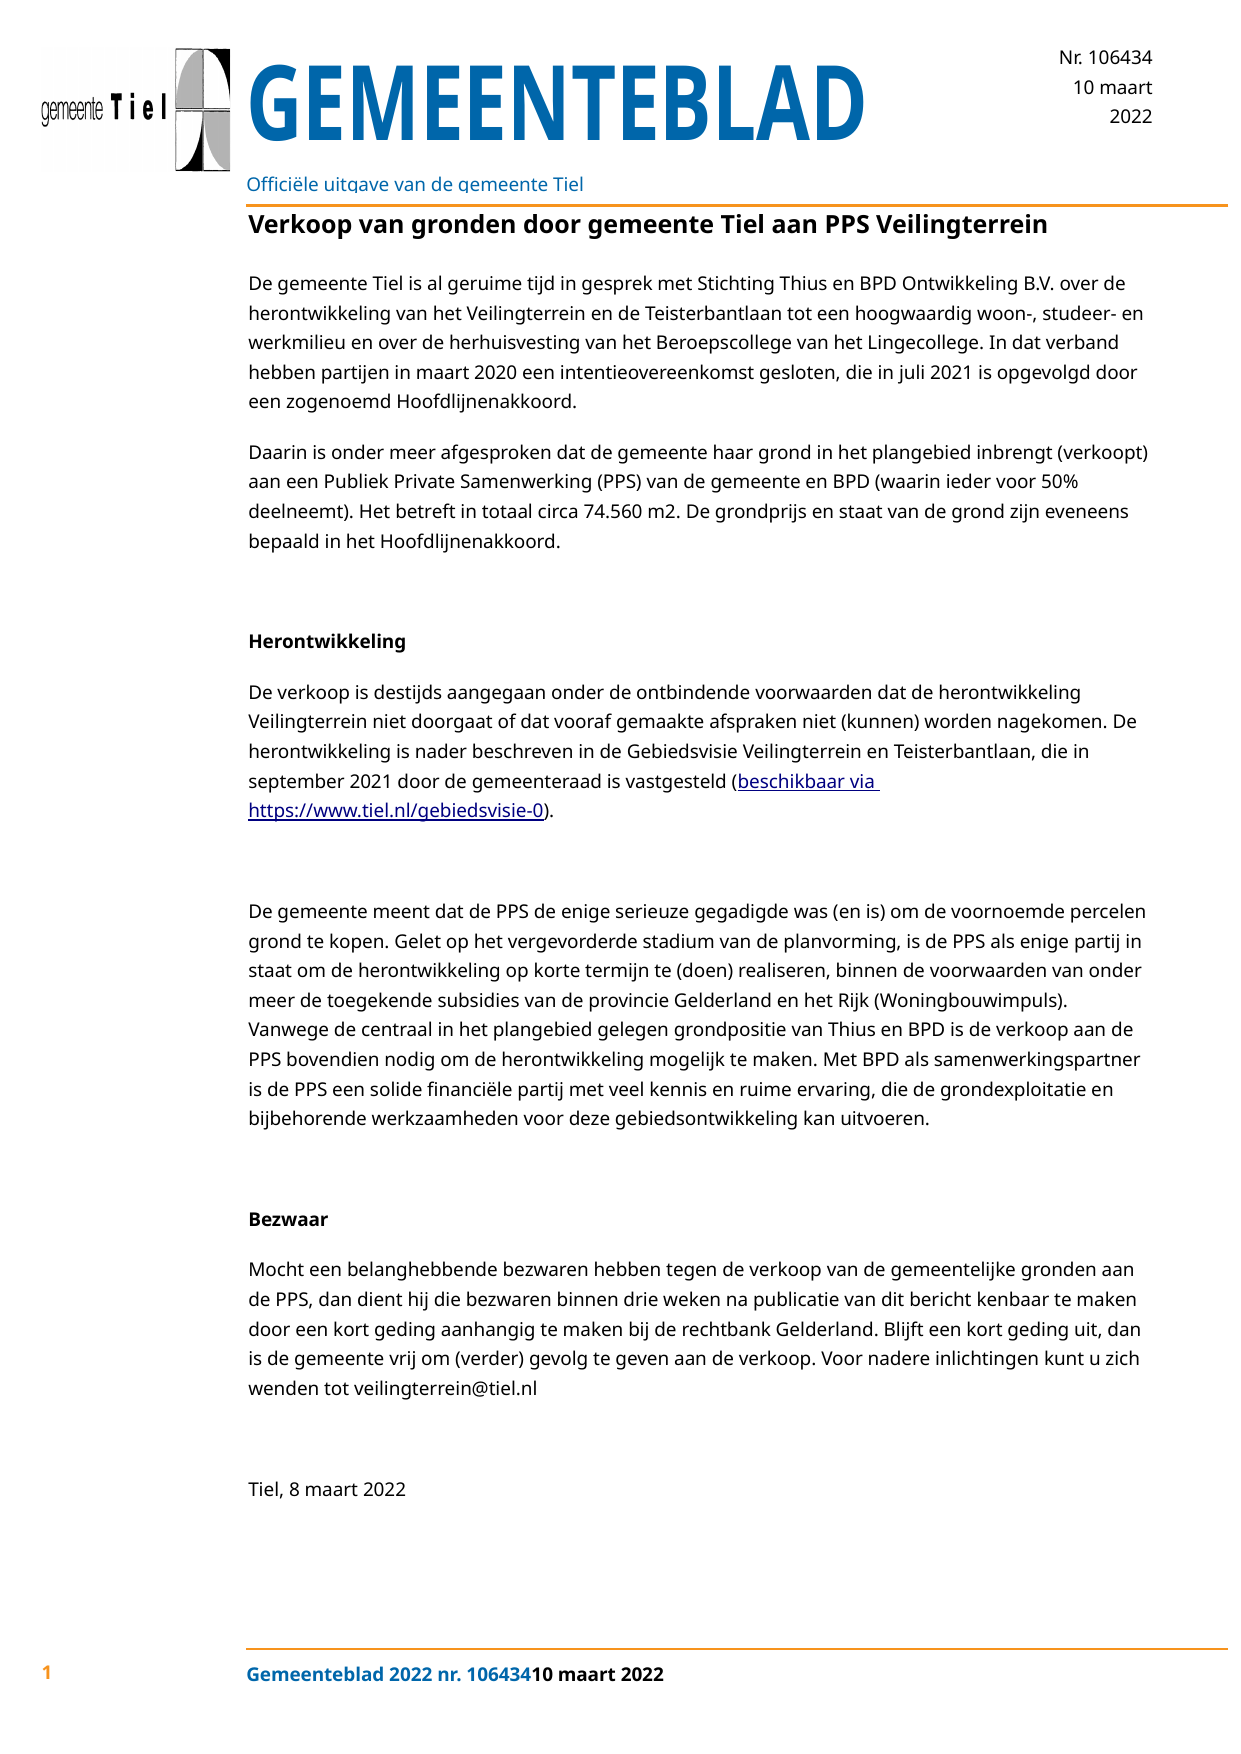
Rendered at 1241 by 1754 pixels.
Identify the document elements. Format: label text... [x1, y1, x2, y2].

text De verkoop is destijds aangegaan onder de ontbindende voorwaarden dat de herontwikkeling Veilingterrein niet doorgaat of dat vooraf gemaakte afspraken niet (kunnen) worden nagekomen. De herontwikkeling is nader beschreven in de Gebiedsvisie Veilingterrein en Teisterbantlaan, die in september 2021 door de gemeenteraad is vastgesteld (beschikbaar via https://www.tiel.nl/gebiedsvisie-0). [248, 679, 1152, 823]
text Bezwaar [248, 1206, 1152, 1232]
text Mocht een belanghebbende bezwaren hebben tegen de verkoop van de gemeentelijke gronden aan de PPS, dan dient hij die bezwaren binnen drie weken na publicatie van dit bericht kenbaar te maken door een kort geding aanhangig te maken bij de rechtbank Gelderland. Blijft een kort geding uit, dan is de gemeente vrij om (verder) gevolg te geven aan de verkoop. Voor nadere inlichtingen kunt u zich wenden tot veilingterrein@tiel.nl [248, 1257, 1152, 1401]
text De gemeente meent dat de PPS de enige serieuze gegadigde was (en is) om de voornoemde percelen grond te kopen. Gelet op het vergevorderde stadium van de planvorming, is de PPS als enige partij in staat om de herontwikkeling op korte termijn te (doen) realiseren, binnen de voorwaarden van onder meer de toegekende subsidies van de provincie Gelderland en het Rijk (Woningbouwimpuls). Vanwege de centraal in het plangebied gelegen grondpositie van Thius en BPD is de verkoop aan de PPS bovendien nodig om de herontwikkeling mogelijk te maken. Met BPD als samenwerkingspartner is de PPS een solide financiële partij met veel kennis en ruime ervaring, die de grondexploitatie en bijbehorende werkzaamheden voor deze gebiedsontwikkeling kan uitvoeren. [248, 898, 1152, 1131]
text Verkoop van gronden door gemeente Tiel aan PPS Veilingterrein [248, 207, 1152, 241]
text De gemeente Tiel is al geruime tijd in gesprek met Stichting Thius en BPD Ontwikkeling B.V. over de herontwikkeling van het Veilingterrein en de Teisterbantlaan tot een hoogwaardig woon-, studeer- en werkmilieu en over de herhuisvesting van het Beroepscollege van het Lingecollege. In dat verband hebben partijen in maart 2020 een intentieovereenkomst gesloten, die in juli 2021 is opgevolgd door een zogenoemd Hoofdlijnenakkoord. [248, 270, 1152, 414]
text Daarin is onder meer afgesproken dat de gemeente haar grond in het plangebied inbrengt (verkoopt) aan een Publiek Private Samenwerking (PPS) van de gemeente en BPD (waarin ieder voor 50% deelneemt). Het betreft in totaal circa 74.560 m2. De grondprijs en staat van de grond zijn eveneens bepaald in het Hoofdlijnenakkoord. [248, 439, 1152, 553]
picture [41, 47, 231, 172]
text Herontwikkeling [248, 629, 1152, 654]
text Tiel, 8 maart 2022 [248, 1476, 1152, 1501]
